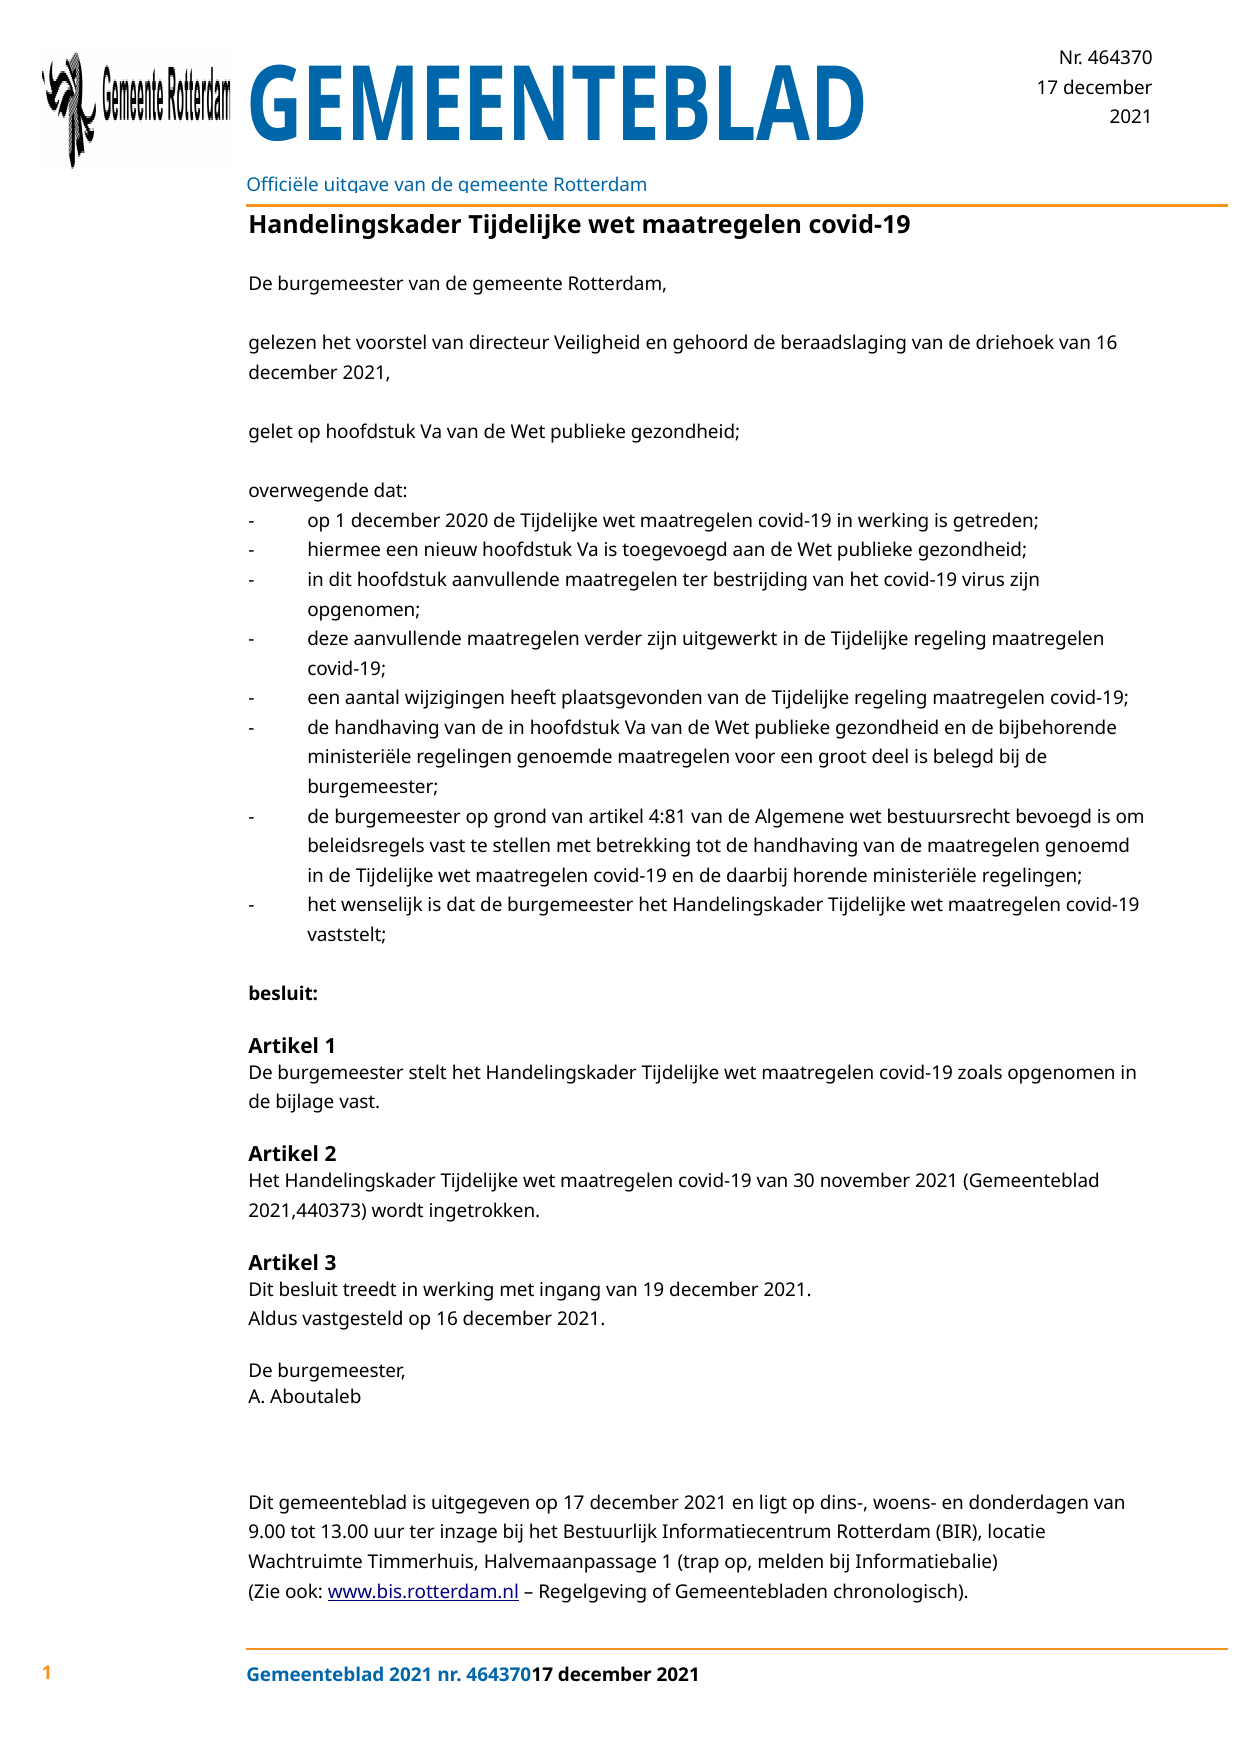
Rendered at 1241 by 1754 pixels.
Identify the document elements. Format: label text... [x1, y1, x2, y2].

text Het Handelingskader Tijdelijke wet maatregelen covid-19 van 30 november 2021 (Gemeenteblad 2021,440373) wordt ingetrokken. [248, 1168, 1152, 1223]
text Artikel 1 [248, 1031, 1152, 1059]
text Handelingskader Tijdelijke wet maatregelen covid-19 [248, 207, 1152, 241]
list een aantal wijzigingen heeft plaatsgevonden van de Tijdelijke regeling maatregelen covid-19; [248, 684, 1152, 710]
text gelezen het voorstel van directeur Veiligheid en gehoord de beraadslaging van de driehoek van 16 december 2021, [248, 329, 1152, 385]
text besluit: [248, 980, 1152, 1006]
text Aldus vastgesteld op 16 december 2021. [248, 1306, 1152, 1331]
picture [41, 47, 231, 172]
list op 1 december 2020 de Tijdelijke wet maatregelen covid-19 in werking is getreden; [248, 507, 1152, 533]
text Artikel 3 [248, 1248, 1152, 1276]
text A. Aboutaleb [248, 1383, 1152, 1408]
text De burgemeester van de gemeente Rotterdam, [248, 270, 1152, 296]
text gelet op hoofdstuk Va van de Wet publieke gezondheid; [248, 418, 1152, 444]
text De burgemeester, [248, 1357, 1152, 1383]
text Artikel 2 [248, 1139, 1152, 1168]
list in dit hoofdstuk aanvullende maatregelen ter bestrijding van het covid-19 virus zijn opgenomen; [248, 566, 1152, 621]
list de burgemeester op grond van artikel 4:81 van de Algemene wet bestuursrecht bevoegd is om beleidsregels vast te stellen met betrekking tot de handhaving van de maatregelen genoemd in de Tijdelijke wet maatregelen covid-19 en de daarbij horende ministeriële regelingen; [248, 803, 1152, 888]
text overwegende dat: [248, 477, 1152, 503]
list hiermee een nieuw hoofdstuk Va is toegevoegd aan de Wet publieke gezondheid; [248, 537, 1152, 562]
text Dit besluit treedt in werking met ingang van 19 december 2021. [248, 1276, 1152, 1302]
text (Zie ook: www.bis.rotterdam.nl – Regelgeving of Gemeentebladen chronologisch). [248, 1578, 1152, 1604]
list het wenselijk is dat de burgemeester het Handelingskader Tijdelijke wet maatregelen covid-19 vaststelt; [248, 892, 1152, 947]
text De burgemeester stelt het Handelingskader Tijdelijke wet maatregelen covid-19 zoals opgenomen in de bijlage vast. [248, 1059, 1152, 1114]
text Dit gemeenteblad is uitgegeven op 17 december 2021 en ligt op dins-, woens- en donderdagen van 9.00 tot 13.00 uur ter inzage bij het Bestuurlijk Informatiecentrum Rotterdam (BIR), locatie Wachtruimte Timmerhuis, Halvemaanpassage 1 (trap op, melden bij Informatiebalie) [248, 1489, 1152, 1574]
list deze aanvullende maatregelen verder zijn uitgewerkt in de Tijdelijke regeling maatregelen covid-19; [248, 625, 1152, 681]
list de handhaving van de in hoofdstuk Va van de Wet publieke gezondheid en de bijbehorende ministeriële regelingen genoemde maatregelen voor een groot deel is belegd bij de burgemeester; [248, 714, 1152, 799]
